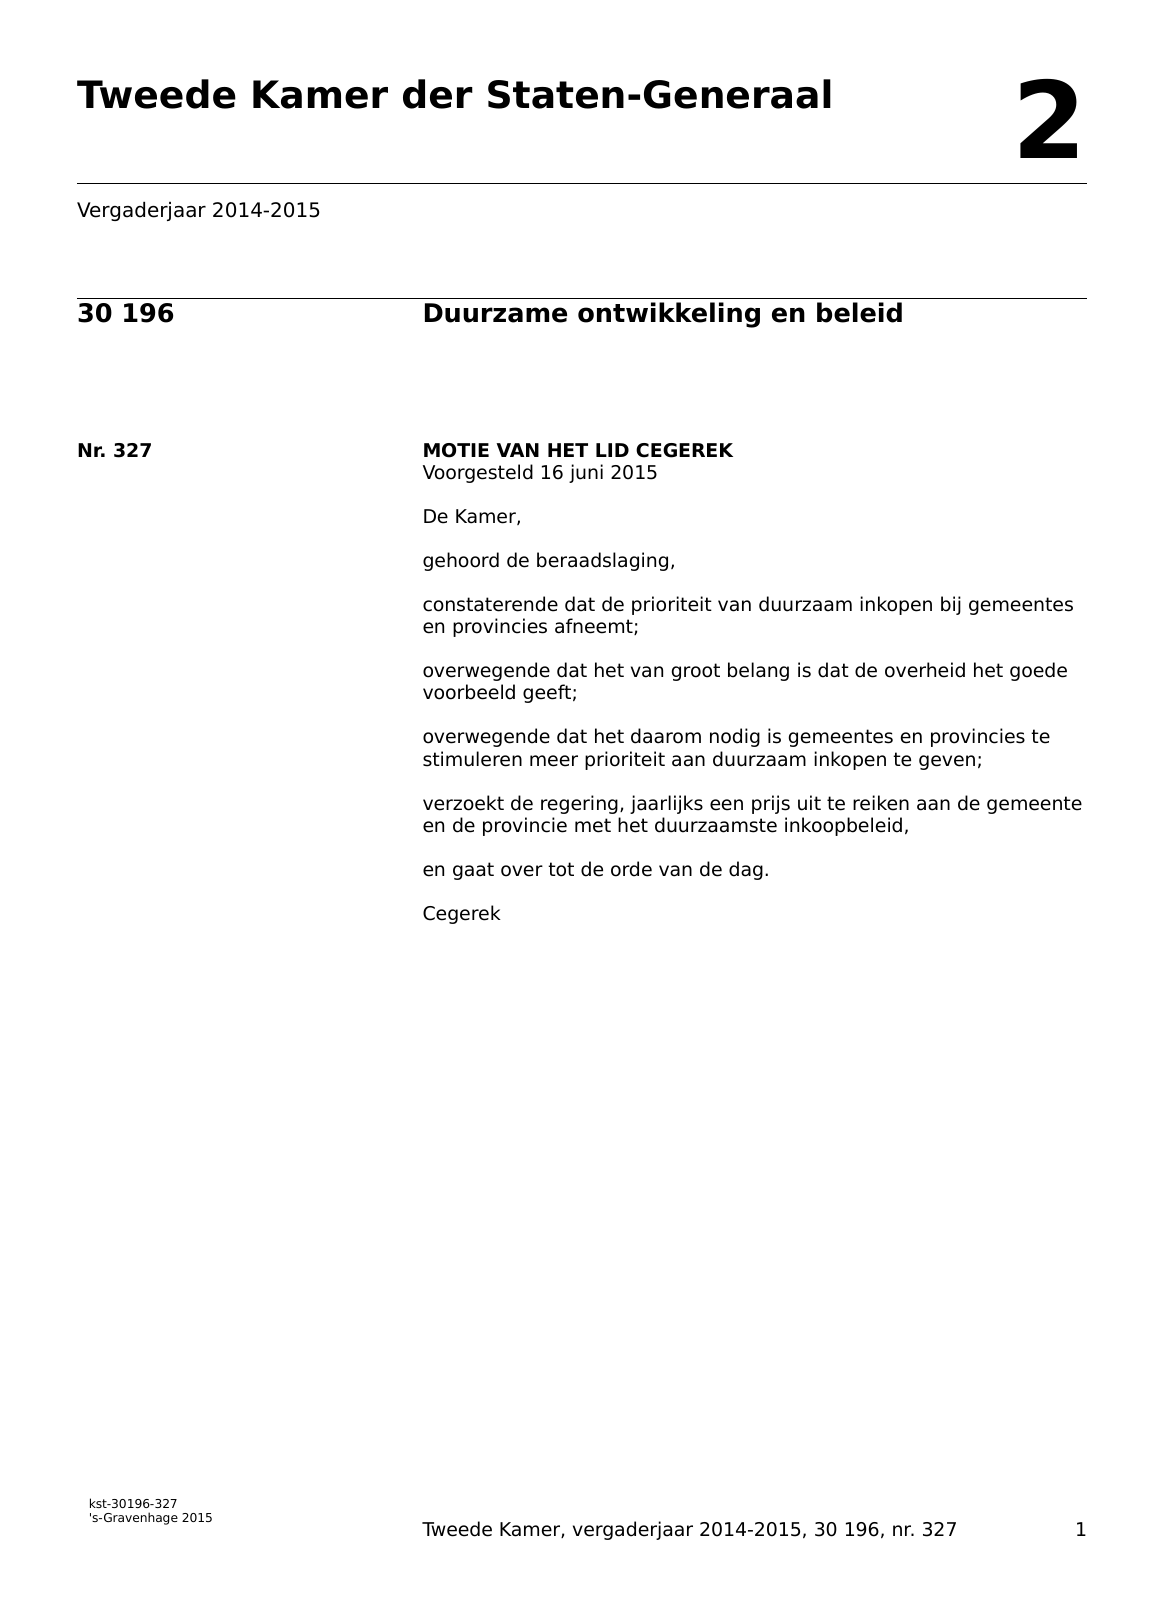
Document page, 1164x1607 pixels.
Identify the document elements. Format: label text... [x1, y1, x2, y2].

table_header 2 [886, 59, 1087, 183]
text constaterende dat de prioriteit van duurzaam inkopen bij gemeentes en provincies afneemt; [422, 594, 1087, 638]
text 's-Gravenhage 2015 [88, 1511, 323, 1525]
text De Kamer, [422, 506, 1087, 528]
text Voorgesteld 16 juni 2015 [422, 462, 1087, 484]
text overwegende dat het daarom nodig is gemeentes en provincies te stimuleren meer prioriteit aan duurzaam inkopen te geven; [422, 726, 1087, 770]
text verzoekt de regering, jaarlijks een prijs uit te reiken aan de gemeente en de provincie met het duurzaamste inkoopbeleid, [422, 793, 1087, 837]
text kst-30196-327 [88, 1497, 323, 1511]
text overwegende dat het van groot belang is dat de overheid het goede voorbeeld geeft; [422, 660, 1087, 704]
subtitle 30 196 Duurzame ontwikkeling en beleid [77, 299, 1087, 329]
table_header Tweede Kamer der Staten-Generaal [77, 59, 886, 183]
text Cegerek [422, 903, 1087, 925]
subtitle Nr. 327 MOTIE VAN HET LID CEGEREK [77, 440, 1087, 462]
text gehoord de beraadslaging, [422, 550, 1087, 572]
table_cell Vergaderjaar 2014-2015 [77, 184, 1087, 298]
text en gaat over tot de orde van de dag. [422, 859, 1087, 881]
